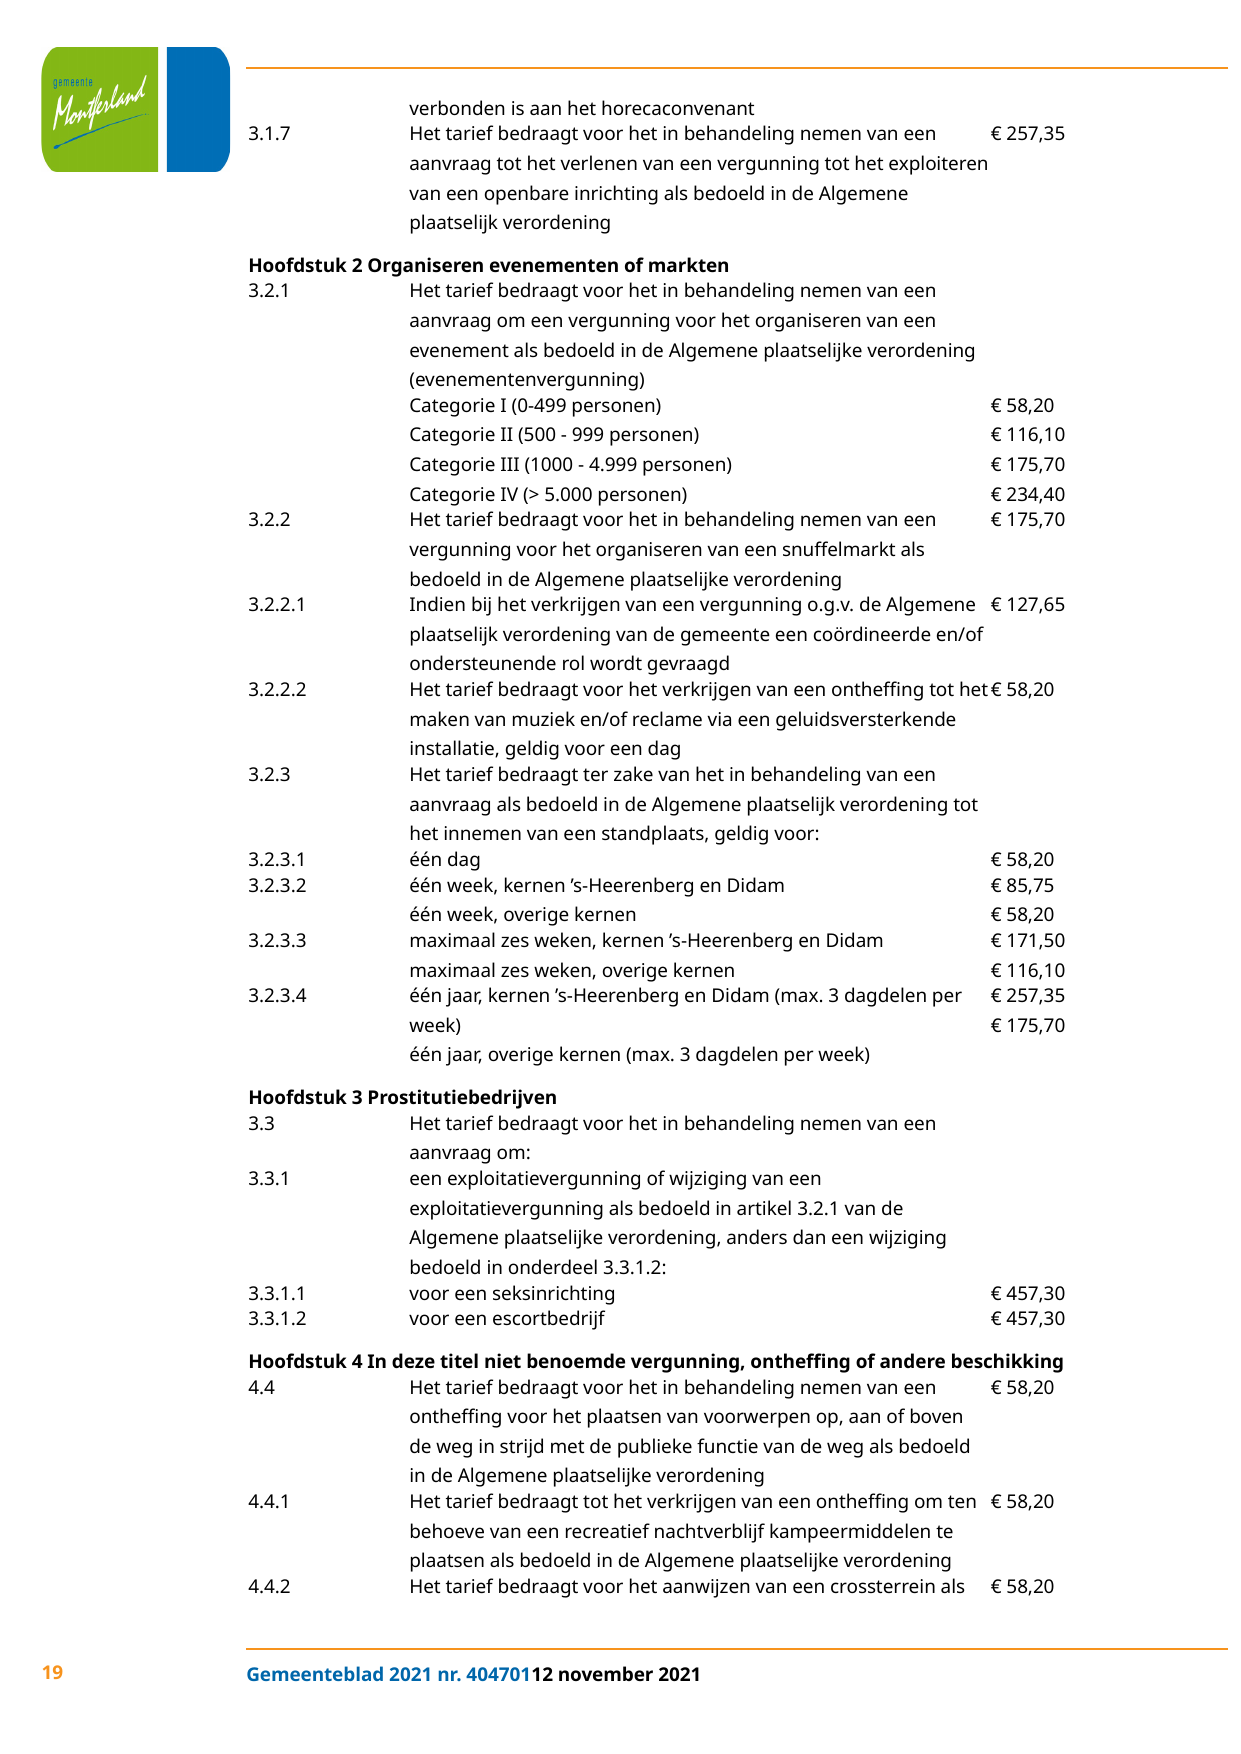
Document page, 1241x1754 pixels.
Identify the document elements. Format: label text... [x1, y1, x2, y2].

table_cell voor een escortbedrijf [409, 1306, 991, 1331]
table_cell 3.2.3.1 [248, 846, 409, 872]
table_cell Indien bij het verkrijgen van een vergunning o.g.v. de Algemene plaatselijk verordening van de gemeente een coördineerde en/of ondersteunende rol wordt gevraagd [409, 591, 991, 676]
table_cell € 58,20 [991, 846, 1152, 872]
table_cell verbonden is aan het horecaconvenant [409, 95, 991, 121]
table_cell [248, 392, 409, 507]
table_cell € 171,50 € 116,10 [991, 927, 1152, 982]
table_cell een exploitatievergunning of wijziging van een exploitatievergunning als bedoeld in artikel 3.2.1 van de Algemene plaatselijke verordening, anders dan een wijziging bedoeld in onderdeel 3.3.1.2: [409, 1165, 991, 1280]
text Hoofdstuk 4 In deze titel niet benoemde vergunning, ontheffing of andere beschikking [248, 1348, 1152, 1374]
table_cell [248, 95, 409, 121]
table_cell € 127,65 [991, 591, 1152, 676]
table_cell 3.2.2.1 [248, 591, 409, 676]
table_cell 4.4.2 [248, 1573, 409, 1599]
table_header [991, 1110, 1152, 1165]
table_cell één dag [409, 846, 991, 872]
table_cell 3.1.7 [248, 121, 409, 235]
table_cell Het tarief bedraagt voor het verkrijgen van een ontheffing tot het maken van muziek en/of reclame via een geluidsversterkende installatie, geldig voor een dag [409, 676, 991, 761]
table_cell [991, 95, 1152, 121]
table_cell € 257,35 € 175,70 [991, 983, 1152, 1067]
table_cell € 457,30 [991, 1280, 1152, 1306]
picture [41, 47, 231, 172]
table_cell [991, 1165, 1152, 1280]
table_cell 4.4.1 [248, 1488, 409, 1573]
table_cell 3.3.1.1 [248, 1280, 409, 1306]
table_cell voor een seksinrichting [409, 1280, 991, 1306]
table_cell Het tarief bedraagt tot het verkrijgen van een ontheffing om ten behoeve van een recreatief nachtverblijf kampeermiddelen te plaatsen als bedoeld in de Algemene plaatselijke verordening [409, 1488, 991, 1573]
table_cell 3.2.2 [248, 507, 409, 591]
table_cell € 58,20 [991, 676, 1152, 761]
table_cell 3.2.3.3 [248, 927, 409, 982]
table_header 3.3 [248, 1110, 409, 1165]
table_cell Het tarief bedraagt voor het in behandeling nemen van een vergunning voor het organiseren van een snuffelmarkt als bedoeld in de Algemene plaatselijke verordening [409, 507, 991, 591]
table_header Het tarief bedraagt voor het in behandeling nemen van een ontheffing voor het plaatsen van voorwerpen op, aan of boven de weg in strijd met de publieke functie van de weg als bedoeld in de Algemene plaatselijke verordening [409, 1374, 991, 1488]
table_cell 3.3.1.2 [248, 1306, 409, 1331]
table_header 3.2.1 [248, 278, 409, 392]
table_header [991, 278, 1152, 392]
table_cell 3.2.3.2 [248, 872, 409, 927]
table_cell Het tarief bedraagt ter zake van het in behandeling van een aanvraag als bedoeld in de Algemene plaatselijk verordening tot het innemen van een standplaats, geldig voor: [409, 761, 991, 846]
table_cell één week, kernen ’s-Heerenberg en Didam één week, overige kernen [409, 872, 991, 927]
table_cell € 457,30 [991, 1306, 1152, 1331]
table_cell € 58,20 [991, 1573, 1152, 1599]
table_cell Het tarief bedraagt voor het aanwijzen van een crossterrein als [409, 1573, 991, 1599]
table_cell [991, 761, 1152, 846]
table_cell € 175,70 [991, 507, 1152, 591]
table_cell 3.3.1 [248, 1165, 409, 1280]
table_header € 58,20 [991, 1374, 1152, 1488]
table_header Het tarief bedraagt voor het in behandeling nemen van een aanvraag om: [409, 1110, 991, 1165]
table_cell € 58,20 € 116,10 € 175,70 € 234,40 [991, 392, 1152, 507]
table_cell € 85,75 € 58,20 [991, 872, 1152, 927]
table_header Het tarief bedraagt voor het in behandeling nemen van een aanvraag om een vergunning voor het organiseren van een evenement als bedoeld in de Algemene plaatselijke verordening (evenementenvergunning) [409, 278, 991, 392]
table_cell € 257,35 [991, 121, 1152, 235]
table_cell Het tarief bedraagt voor het in behandeling nemen van een aanvraag tot het verlenen van een vergunning tot het exploiteren van een openbare inrichting als bedoeld in de Algemene plaatselijk verordening [409, 121, 991, 235]
text Hoofdstuk 3 Prostitutiebedrijven [248, 1084, 1152, 1110]
table_cell € 58,20 [991, 1488, 1152, 1573]
table_cell 3.2.3 [248, 761, 409, 846]
table_cell één jaar, kernen ’s-Heerenberg en Didam (max. 3 dagdelen per week) één jaar, overige kernen (max. 3 dagdelen per week) [409, 983, 991, 1067]
table_cell Categorie I (0-499 personen) Categorie II (500 - 999 personen) Categorie III (1000 - 4.999 personen) Categorie IV (> 5.000 personen) [409, 392, 991, 507]
table_cell 3.2.2.2 [248, 676, 409, 761]
table_header 4.4 [248, 1374, 409, 1488]
table_cell 3.2.3.4 [248, 983, 409, 1067]
table_cell maximaal zes weken, kernen ’s-Heerenberg en Didam maximaal zes weken, overige kernen [409, 927, 991, 982]
text Hoofdstuk 2 Organiseren evenementen of markten [248, 252, 1152, 277]
